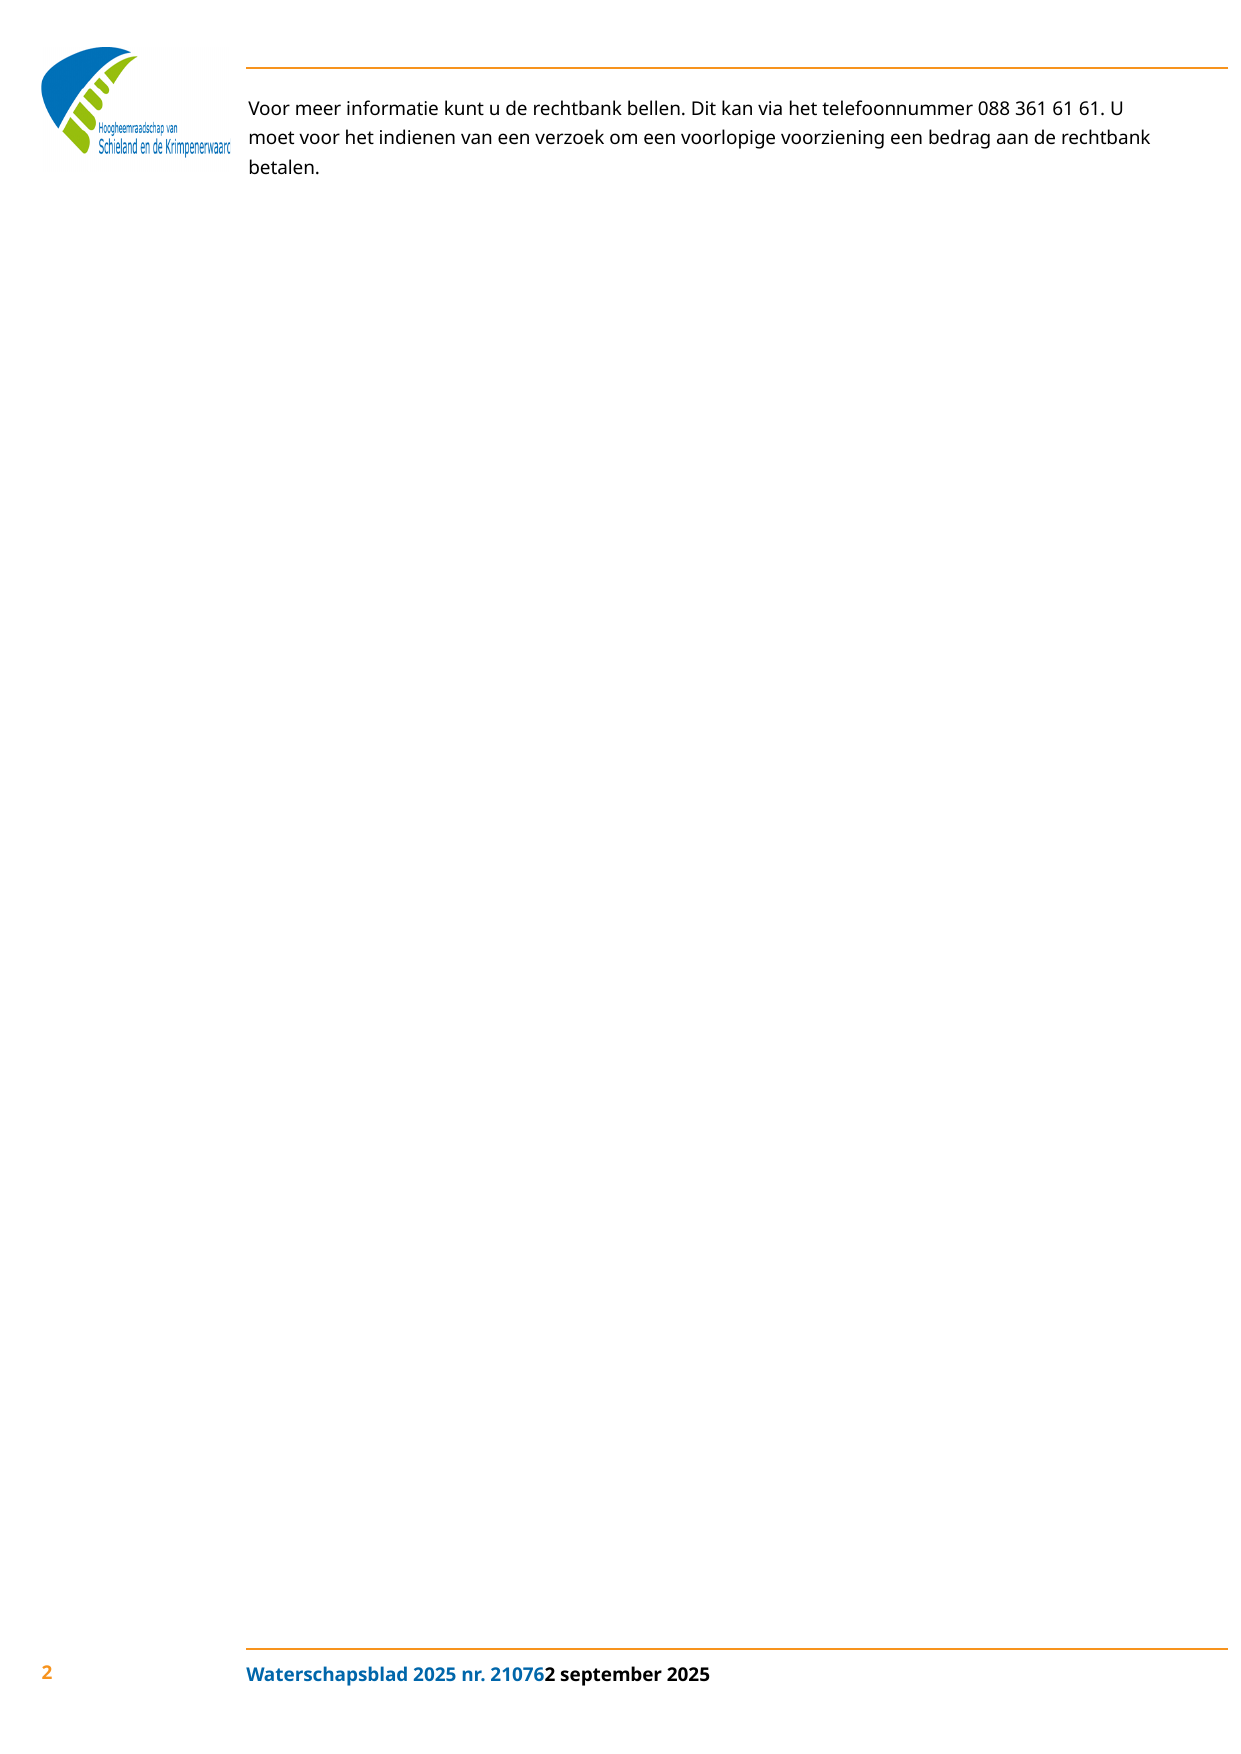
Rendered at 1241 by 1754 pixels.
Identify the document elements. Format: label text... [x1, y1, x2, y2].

text Voor meer informatie kunt u de rechtbank bellen. Dit kan via het telefoonnummer 088 361 61 61. U moet voor het indienen van een verzoek om een voorlopige voorziening een bedrag aan de rechtbank betalen. [248, 95, 1152, 180]
picture [41, 47, 231, 172]
